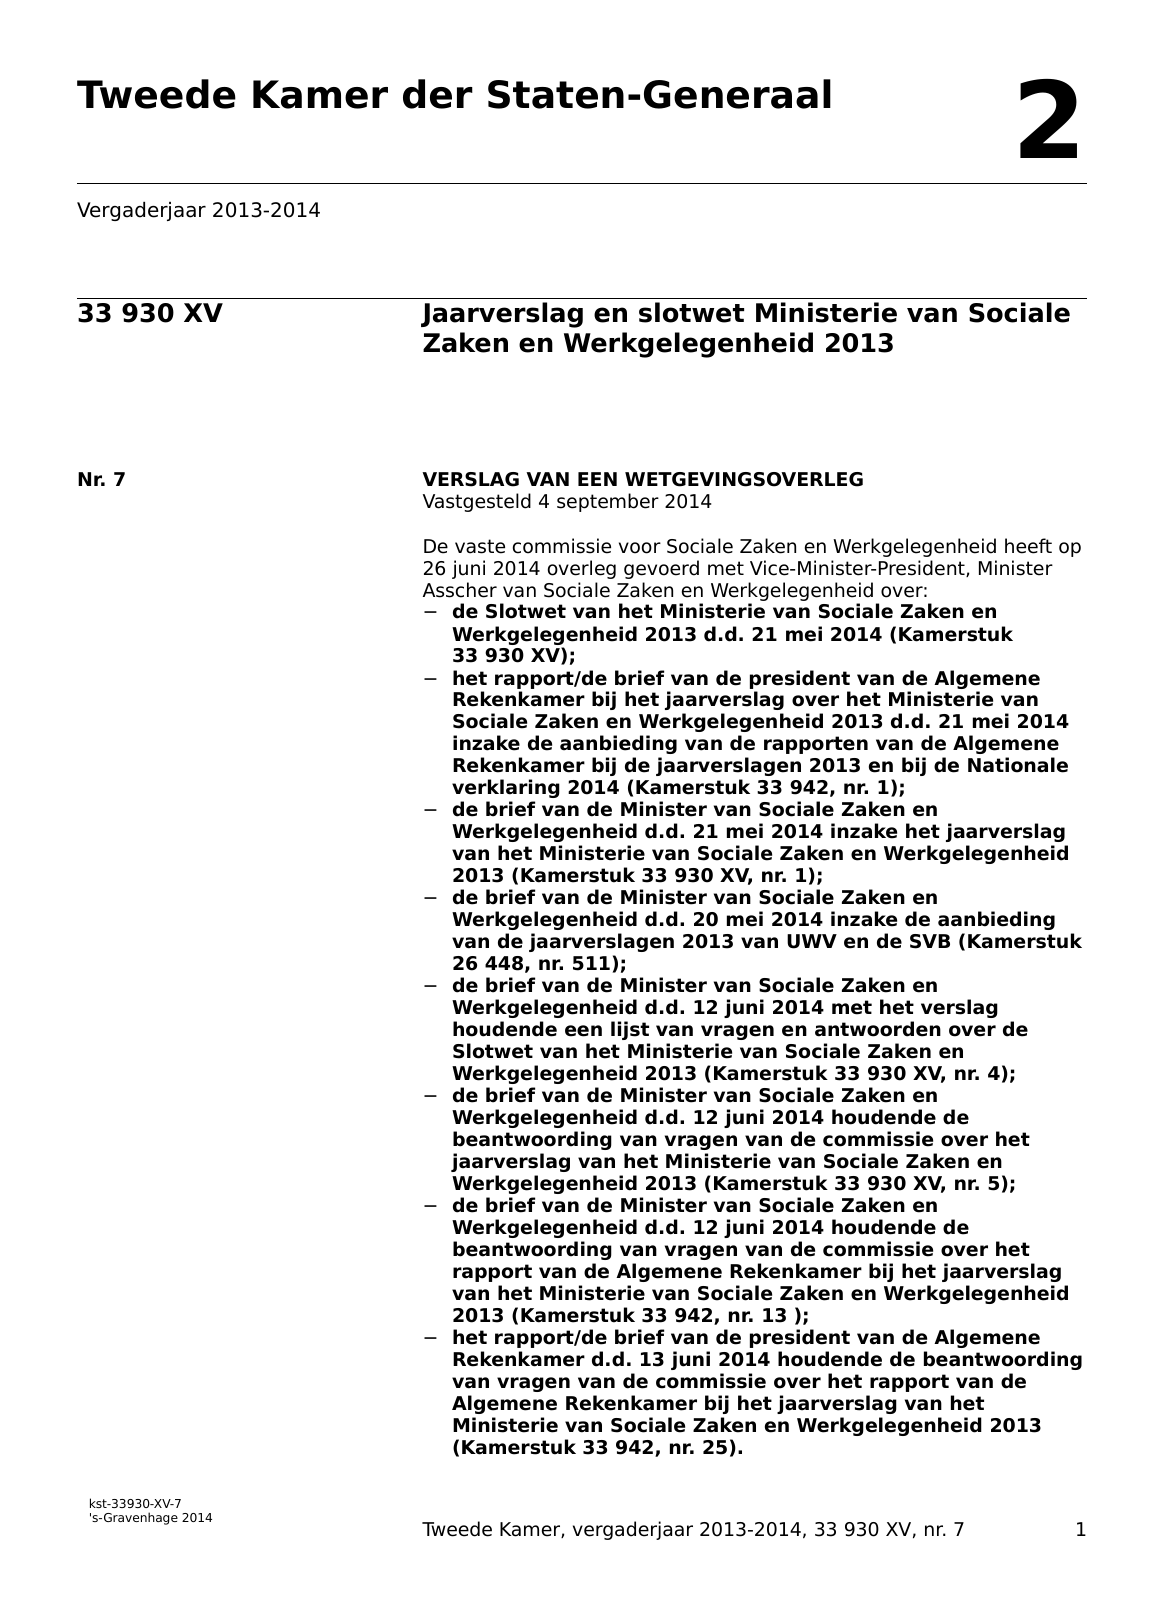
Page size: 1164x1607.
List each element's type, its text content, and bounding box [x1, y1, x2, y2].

text − de brief van de Minister van Sociale Zaken en Werkgelegenheid d.d. 12 juni 2014 met het verslag houdende een lijst van vragen en antwoorden over de Slotwet van het Ministerie van Sociale Zaken en Werkgelegenheid 2013 (Kamerstuk 33 930 XV, nr. 4); [422, 975, 1087, 1085]
text 's-Gravenhage 2014 [88, 1511, 323, 1525]
table_cell Vergaderjaar 2013-2014 [77, 184, 1087, 298]
text De vaste commissie voor Sociale Zaken en Werkgelegenheid heeft op 26 juni 2014 overleg gevoerd met Vice-Minister-President, Minister Asscher van Sociale Zaken en Werkgelegenheid over: [422, 536, 1087, 601]
text − het rapport/de brief van de president van de Algemene Rekenkamer bij het jaarverslag over het Ministerie van Sociale Zaken en Werkgelegenheid 2013 d.d. 21 mei 2014 inzake de aanbieding van de rapporten van de Algemene Rekenkamer bij de jaarverslagen 2013 en bij de Nationale verklaring 2014 (Kamerstuk 33 942, nr. 1); [422, 667, 1087, 799]
table_header 2 [886, 59, 1087, 183]
table_header Tweede Kamer der Staten-Generaal [77, 59, 886, 183]
text − de brief van de Minister van Sociale Zaken en Werkgelegenheid d.d. 20 mei 2014 inzake de aanbieding van de jaarverslagen 2013 van UWV en de SVB (Kamerstuk 26 448, nr. 511); [422, 887, 1087, 975]
text − de brief van de Minister van Sociale Zaken en Werkgelegenheid d.d. 12 juni 2014 houdende de beantwoording van vragen van de commissie over het rapport van de Algemene Rekenkamer bij het jaarverslag van het Ministerie van Sociale Zaken en Werkgelegenheid 2013 (Kamerstuk 33 942, nr. 13 ); [422, 1195, 1087, 1327]
text Vastgesteld 4 september 2014 [422, 491, 1087, 513]
subtitle Nr. 7 VERSLAG VAN EEN WETGEVINGSOVERLEG [77, 469, 1087, 491]
text − de brief van de Minister van Sociale Zaken en Werkgelegenheid d.d. 21 mei 2014 inzake het jaarverslag van het Ministerie van Sociale Zaken en Werkgelegenheid 2013 (Kamerstuk 33 930 XV, nr. 1); [422, 799, 1087, 887]
subtitle 33 930 XV Jaarverslag en slotwet Ministerie van Sociale Zaken en Werkgelegenheid 2013 [77, 299, 1087, 358]
text − de brief van de Minister van Sociale Zaken en Werkgelegenheid d.d. 12 juni 2014 houdende de beantwoording van vragen van de commissie over het jaarverslag van het Ministerie van Sociale Zaken en Werkgelegenheid 2013 (Kamerstuk 33 930 XV, nr. 5); [422, 1085, 1087, 1195]
text kst-33930-XV-7 [88, 1497, 323, 1511]
text − het rapport/de brief van de president van de Algemene Rekenkamer d.d. 13 juni 2014 houdende de beantwoording van vragen van de commissie over het rapport van de Algemene Rekenkamer bij het jaarverslag van het Ministerie van Sociale Zaken en Werkgelegenheid 2013 (Kamerstuk 33 942, nr. 25). [422, 1327, 1087, 1459]
text − de Slotwet van het Ministerie van Sociale Zaken en Werkgelegenheid 2013 d.d. 21 mei 2014 (Kamerstuk 33 930 XV); [422, 601, 1087, 667]
